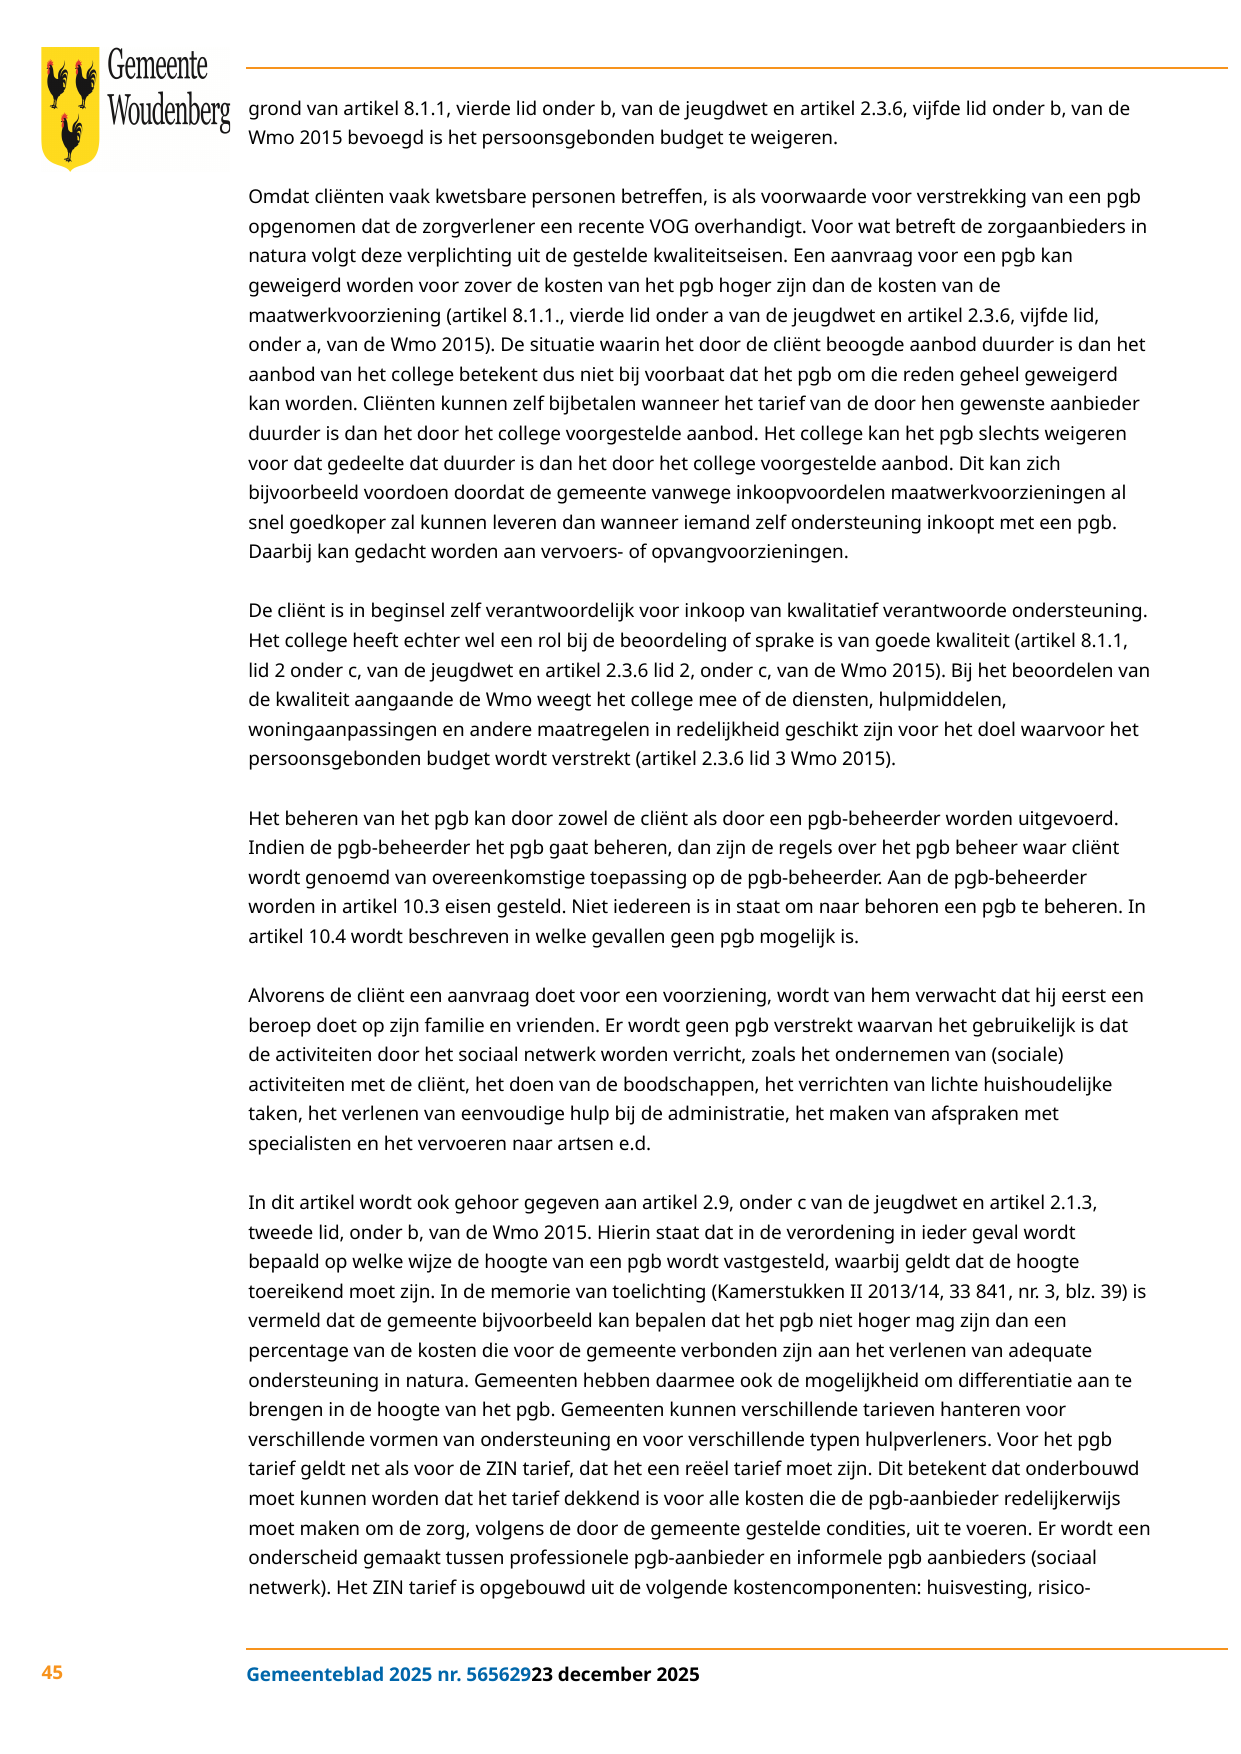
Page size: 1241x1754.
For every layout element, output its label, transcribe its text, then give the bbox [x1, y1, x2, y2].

text Omdat cliënten vaak kwetsbare personen betreffen, is als voorwaarde voor verstrekking van een pgb opgenomen dat de zorgverlener een recente VOG overhandigt. Voor wat betreft de zorgaanbieders in natura volgt deze verplichting uit de gestelde kwaliteitseisen. Een aanvraag voor een pgb kan geweigerd worden voor zover de kosten van het pgb hoger zijn dan de kosten van de maatwerkvoorziening (artikel 8.1.1., vierde lid onder a van de jeugdwet en artikel 2.3.6, vijfde lid, onder a, van de Wmo 2015). De situatie waarin het door de cliënt beoogde aanbod duurder is dan het aanbod van het college betekent dus niet bij voorbaat dat het pgb om die reden geheel geweigerd kan worden. Cliënten kunnen zelf bijbetalen wanneer het tarief van de door hen gewenste aanbieder duurder is dan het door het college voorgestelde aanbod. Het college kan het pgb slechts weigeren voor dat gedeelte dat duurder is dan het door het college voorgestelde aanbod. Dit kan zich bijvoorbeeld voordoen doordat de gemeente vanwege inkoopvoordelen maatwerkvoorzieningen al snel goedkoper zal kunnen leveren dan wanneer iemand zelf ondersteuning inkoopt met een pgb. Daarbij kan gedacht worden aan vervoers‐ of opvangvoorzieningen. [248, 183, 1152, 564]
text In dit artikel wordt ook gehoor gegeven aan artikel 2.9, onder c van de jeugdwet en artikel 2.1.3, tweede lid, onder b, van de Wmo 2015. Hierin staat dat in de verordening in ieder geval wordt bepaald op welke wijze de hoogte van een pgb wordt vastgesteld, waarbij geldt dat de hoogte toereikend moet zijn. In de memorie van toelichting (Kamerstukken II 2013/14, 33 841, nr. 3, blz. 39) is vermeld dat de gemeente bijvoorbeeld kan bepalen dat het pgb niet hoger mag zijn dan een percentage van de kosten die voor de gemeente verbonden zijn aan het verlenen van adequate ondersteuning in natura. Gemeenten hebben daarmee ook de mogelijkheid om differentiatie aan te brengen in de hoogte van het pgb. Gemeenten kunnen verschillende tarieven hanteren voor verschillende vormen van ondersteuning en voor verschillende typen hulpverleners. Voor het pgb tarief geldt net als voor de ZIN tarief, dat het een reëel tarief moet zijn. Dit betekent dat onderbouwd moet kunnen worden dat het tarief dekkend is voor alle kosten die de pgb-aanbieder redelijkerwijs moet maken om de zorg, volgens de door de gemeente gestelde condities, uit te voeren. Er wordt een onderscheid gemaakt tussen professionele pgb-aanbieder en informele pgb aanbieders (sociaal netwerk). Het ZIN tarief is opgebouwd uit de volgende kostencomponenten: huisvesting, risico- [248, 1189, 1152, 1600]
text De cliënt is in beginsel zelf verantwoordelijk voor inkoop van kwalitatief verantwoorde ondersteuning. Het college heeft echter wel een rol bij de beoordeling of sprake is van goede kwaliteit (artikel 8.1.1, lid 2 onder c, van de jeugdwet en artikel 2.3.6 lid 2, onder c, van de Wmo 2015). Bij het beoordelen van de kwaliteit aangaande de Wmo weegt het college mee of de diensten, hulpmiddelen, woningaanpassingen en andere maatregelen in redelijkheid geschikt zijn voor het doel waarvoor het persoonsgebonden budget wordt verstrekt (artikel 2.3.6 lid 3 Wmo 2015). [248, 598, 1152, 771]
text Het beheren van het pgb kan door zowel de cliënt als door een pgb-beheerder worden uitgevoerd. Indien de pgb-beheerder het pgb gaat beheren, dan zijn de regels over het pgb beheer waar cliënt wordt genoemd van overeenkomstige toepassing op de pgb-beheerder. Aan de pgb-beheerder worden in artikel 10.3 eisen gesteld. Niet iedereen is in staat om naar behoren een pgb te beheren. In artikel 10.4 wordt beschreven in welke gevallen geen pgb mogelijk is. [248, 805, 1152, 949]
text grond van artikel 8.1.1, vierde lid onder b, van de jeugdwet en artikel 2.3.6, vijfde lid onder b, van de Wmo 2015 bevoegd is het persoonsgebonden budget te weigeren. [248, 95, 1152, 150]
text Alvorens de cliënt een aanvraag doet voor een voorziening, wordt van hem verwacht dat hij eerst een beroep doet op zijn familie en vrienden. Er wordt geen pgb verstrekt waarvan het gebruikelijk is dat de activiteiten door het sociaal netwerk worden verricht, zoals het ondernemen van (sociale) activiteiten met de cliënt, het doen van de boodschappen, het verrichten van lichte huishoudelijke taken, het verlenen van eenvoudige hulp bij de administratie, het maken van afspraken met specialisten en het vervoeren naar artsen e.d. [248, 982, 1152, 1156]
picture [41, 47, 231, 172]
